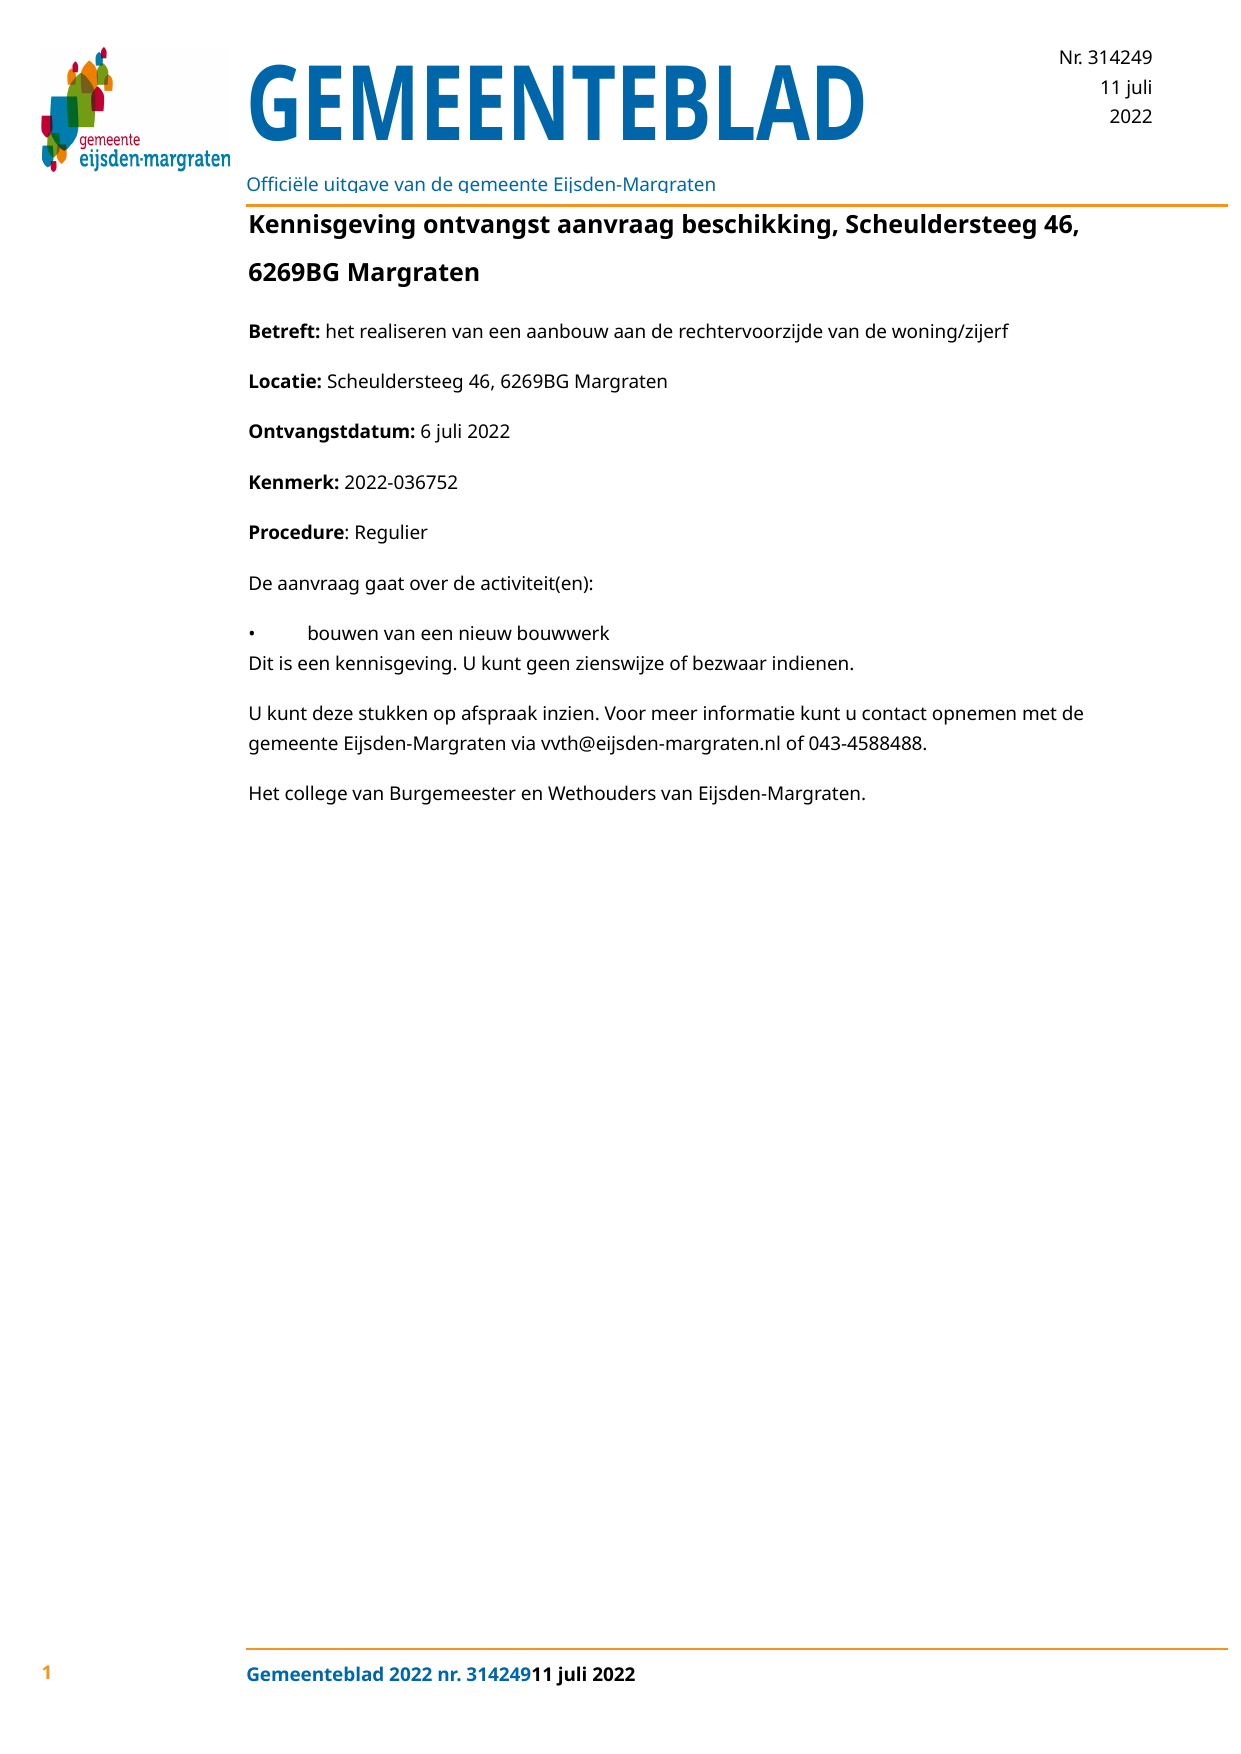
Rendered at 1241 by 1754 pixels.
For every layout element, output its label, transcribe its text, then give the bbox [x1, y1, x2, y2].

text Kenmerk: 2022-036752 [248, 469, 1152, 495]
text Dit is een kennisgeving. U kunt geen zienswijze of bezwaar indienen. [248, 650, 1152, 676]
text Betreft: het realiseren van een aanbouw aan de rechtervoorzijde van de woning/zijerf [248, 318, 1152, 344]
text Kennisgeving ontvangst aanvraag beschikking, Scheuldersteeg 46, 6269BG Margraten [248, 207, 1152, 288]
text Procedure: Regulier [248, 519, 1152, 545]
list bouwen van een nieuw bouwwerk [248, 620, 1152, 646]
text Ontvangstdatum: 6 juli 2022 [248, 419, 1152, 444]
text De aanvraag gaat over de activiteit(en): [248, 570, 1152, 596]
text U kunt deze stukken op afspraak inzien. Voor meer informatie kunt u contact opnemen met de gemeente Eijsden-Margraten via vvth@eijsden-margraten.nl of 043-4588488. [248, 700, 1152, 756]
text Locatie: Scheuldersteeg 46, 6269BG Margraten [248, 368, 1152, 394]
picture [41, 47, 231, 172]
text Het college van Burgemeester en Wethouders van Eijsden-Margraten. [248, 780, 1152, 806]
